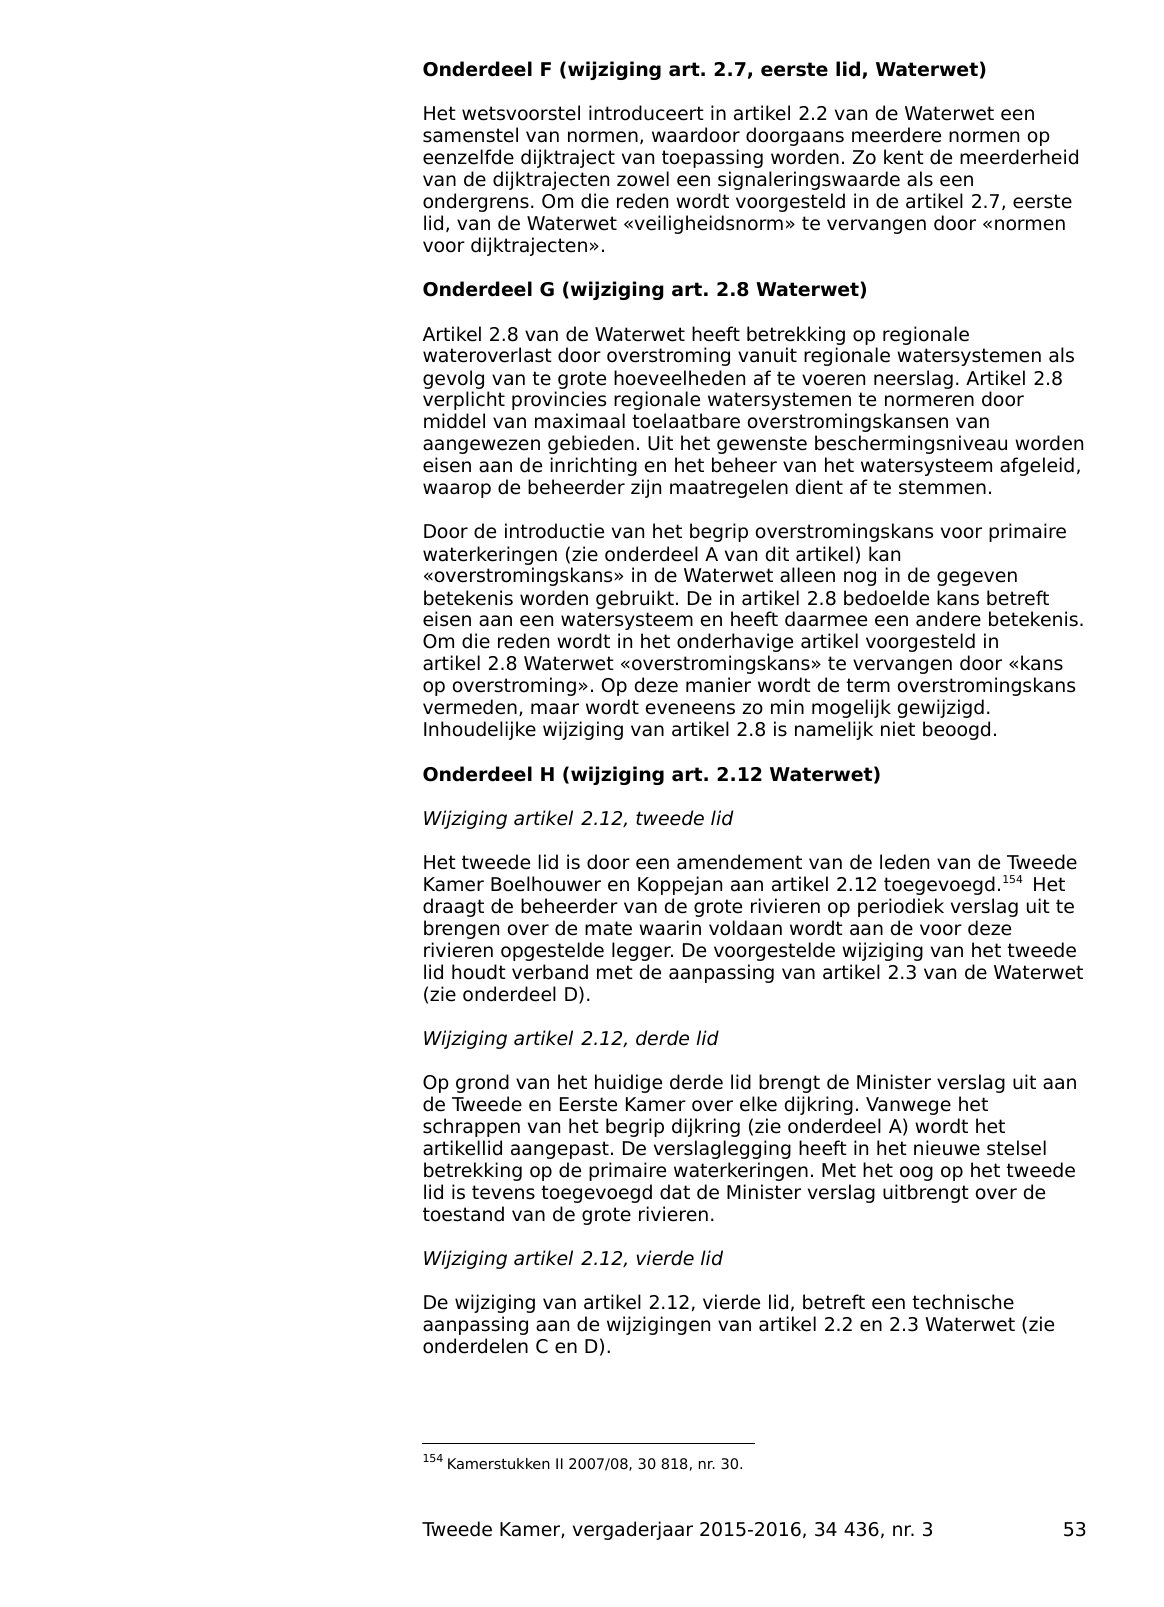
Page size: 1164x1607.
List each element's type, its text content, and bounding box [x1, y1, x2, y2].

text Het wetsvoorstel introduceert in artikel 2.2 van de Waterwet een samenstel van normen, waardoor doorgaans meerdere normen op eenzelfde dijktraject van toepassing worden. Zo kent de meerderheid van de dijktrajecten zowel een signaleringswaarde als een ondergrens. Om die reden wordt voorgesteld in de artikel 2.7, eerste lid, van de Waterwet «veiligheidsnorm» te vervangen door «normen voor dijktrajecten». [422, 103, 1087, 257]
subtitle Onderdeel G (wijziging art. 2.8 Waterwet) [422, 279, 1087, 301]
subtitle Wijziging artikel 2.12, derde lid [422, 1028, 1087, 1050]
text De wijziging van artikel 2.12, vierde lid, betreft een technische aanpassing aan de wijzigingen van artikel 2.2 en 2.3 Waterwet (zie onderdelen C en D). [422, 1292, 1087, 1358]
subtitle Wijziging artikel 2.12, tweede lid [422, 808, 1087, 829]
text Artikel 2.8 van de Waterwet heeft betrekking op regionale wateroverlast door overstroming vanuit regionale watersystemen als gevolg van te grote hoeveelheden af te voeren neerslag. Artikel 2.8 verplicht provincies regionale watersystemen te normeren door middel van maximaal toelaatbare overstromingskansen van aangewezen gebieden. Uit het gewenste beschermingsniveau worden eisen aan de inrichting en het beheer van het watersysteem afgeleid, waarop de beheerder zijn maatregelen dient af te stemmen. [422, 323, 1087, 499]
subtitle Onderdeel F (wijziging art. 2.7, eerste lid, Waterwet) [422, 59, 1087, 81]
subtitle Wijziging artikel 2.12, vierde lid [422, 1248, 1087, 1270]
text Kamerstukken II 2007/08, 30 818, nr. 30. [422, 1452, 1087, 1474]
text Op grond van het huidige derde lid brengt de Minister verslag uit aan de Tweede en Eerste Kamer over elke dijkring. Vanwege het schrappen van het begrip dijkring (zie onderdeel A) wordt het artikellid aangepast. De verslaglegging heeft in het nieuwe stelsel betrekking op de primaire waterkeringen. Met het oog op het tweede lid is tevens toegevoegd dat de Minister verslag uitbrengt over de toestand van de grote rivieren. [422, 1072, 1087, 1226]
text Het tweede lid is door een amendement van de leden van de Tweede Kamer Boelhouwer en Koppejan aan artikel 2.12 toegevoegd. Het draagt de beheerder van de grote rivieren op periodiek verslag uit te brengen over de mate waarin voldaan wordt aan de voor deze rivieren opgestelde legger. De voorgestelde wijziging van het tweede lid houdt verband met de aanpassing van artikel 2.3 van de Waterwet (zie onderdeel D). [422, 852, 1087, 1006]
subtitle Onderdeel H (wijziging art. 2.12 Waterwet) [422, 763, 1087, 785]
text Door de introductie van het begrip overstromingskans voor primaire waterkeringen (zie onderdeel A van dit artikel) kan «overstromingskans» in de Waterwet alleen nog in de gegeven betekenis worden gebruikt. De in artikel 2.8 bedoelde kans betreft eisen aan een watersysteem en heeft daarmee een andere betekenis. Om die reden wordt in het onderhavige artikel voorgesteld in artikel 2.8 Waterwet «overstromingskans» te vervangen door «kans op overstroming». Op deze manier wordt de term overstromingskans vermeden, maar wordt eveneens zo min mogelijk gewijzigd. Inhoudelijke wijziging van artikel 2.8 is namelijk niet beoogd. [422, 521, 1087, 741]
